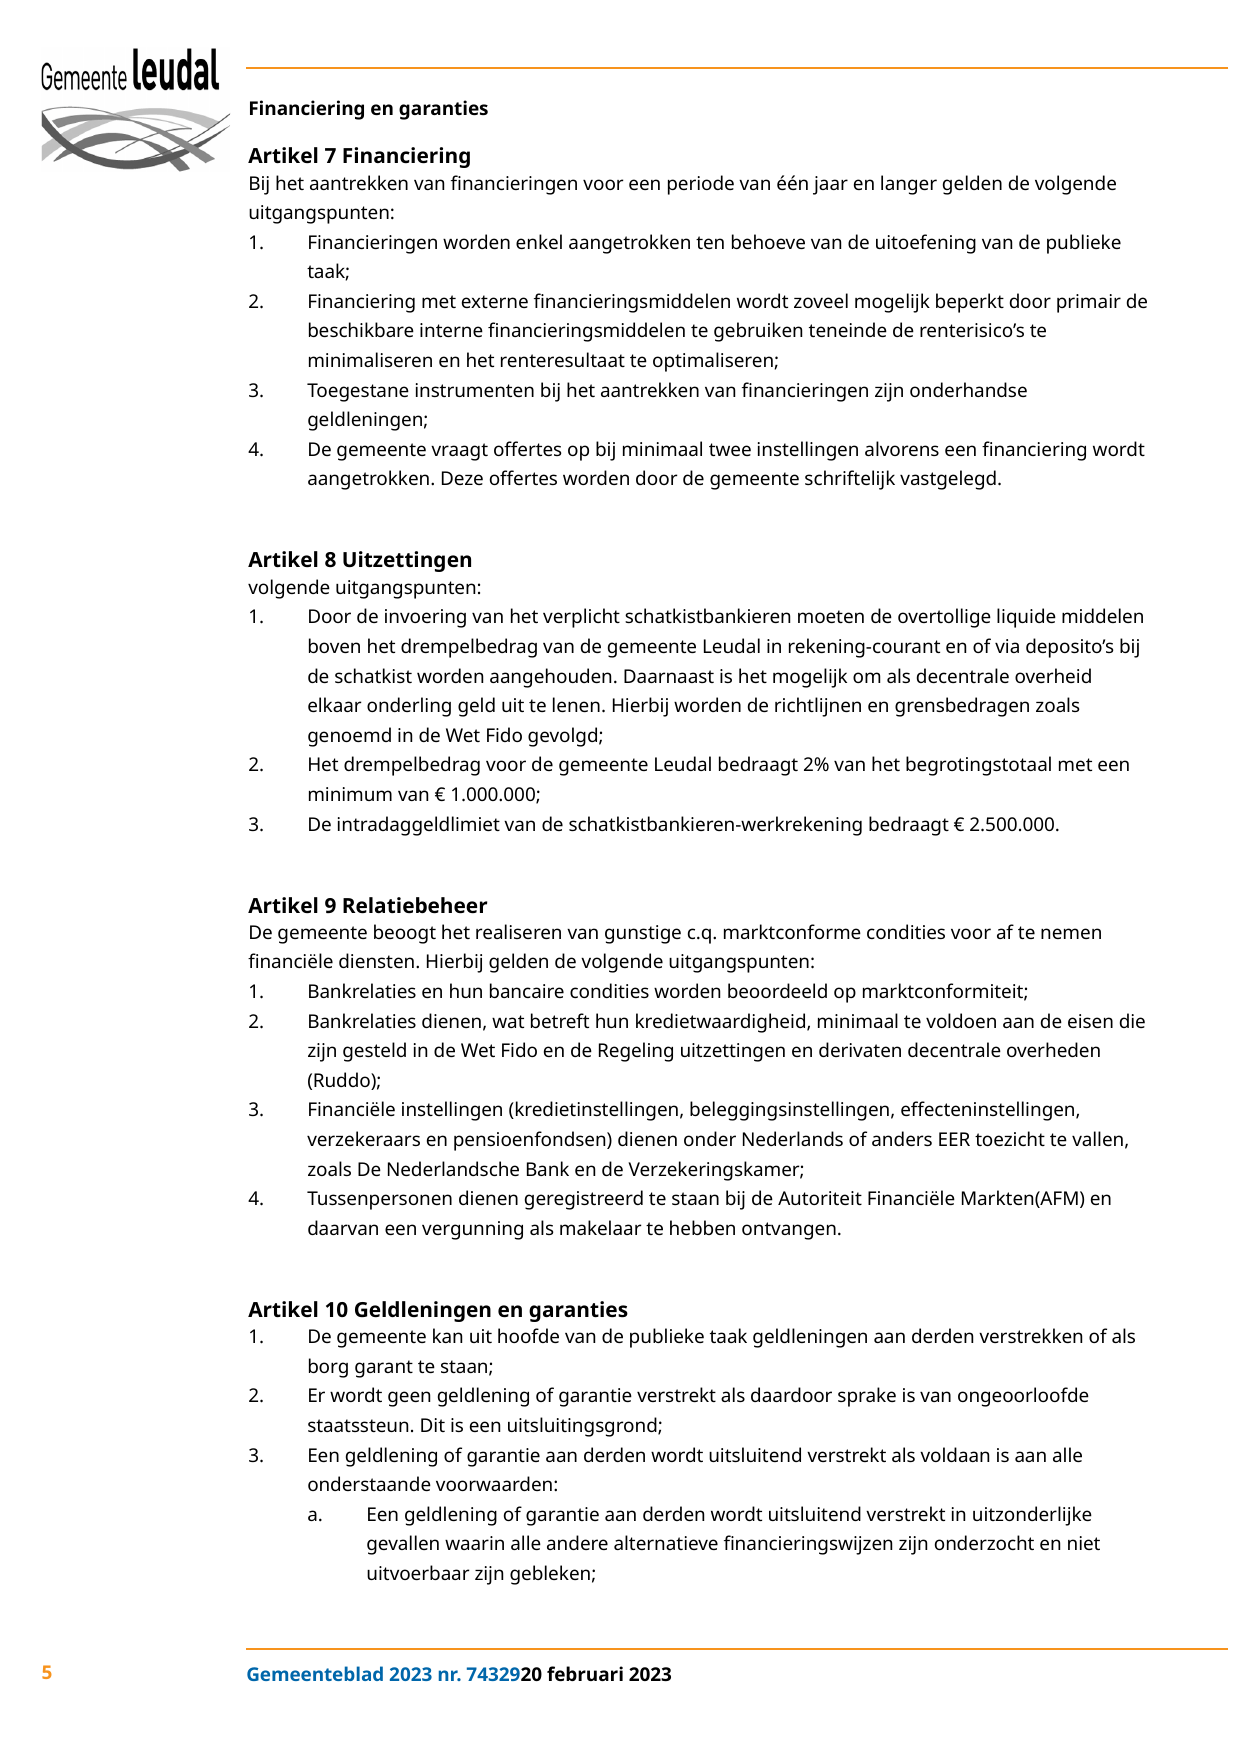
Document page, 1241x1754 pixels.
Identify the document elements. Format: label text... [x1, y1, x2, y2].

text Financiering en garanties [248, 95, 1152, 121]
text Bij het aantrekken van financieringen voor een periode van één jaar en langer gelden de volgende uitgangspunten: [248, 170, 1152, 225]
list De gemeente vraagt offertes op bij minimaal twee instellingen alvorens een financiering wordt aangetrokken. Deze offertes worden door de gemeente schriftelijk vastgelegd. [248, 436, 1152, 491]
list De intradaggeldlimiet van de schatkistbankieren-werkrekening bedraagt € 2.500.000. [248, 811, 1152, 836]
list Een geldlening of garantie aan derden wordt uitsluitend verstrekt als voldaan is aan alle onderstaande voorwaarden: [248, 1442, 1152, 1497]
text Artikel 10 Geldleningen en garanties [248, 1295, 1152, 1323]
list Een geldlening of garantie aan derden wordt uitsluitend verstrekt in uitzonderlijke gevallen waarin alle andere alternatieve financieringswijzen zijn onderzocht en niet uitvoerbaar zijn gebleken; [307, 1501, 1152, 1586]
list De gemeente kan uit hoofde van de publieke taak geldleningen aan derden verstrekken of als borg garant te staan; [248, 1323, 1152, 1379]
list Financieringen worden enkel aangetrokken ten behoeve van de uitoefening van de publieke taak; [248, 229, 1152, 284]
list Het drempelbedrag voor de gemeente Leudal bedraagt 2% van het begrotingstotaal met een minimum van € 1.000.000; [248, 752, 1152, 807]
list Er wordt geen geldlening of garantie verstrekt als daardoor sprake is van ongeoorloofde staatssteun. Dit is een uitsluitingsgrond; [248, 1383, 1152, 1438]
list Bankrelaties dienen, wat betreft hun kredietwaardigheid, minimaal te voldoen aan de eisen die zijn gesteld in de Wet Fido en de Regeling uitzettingen en derivaten decentrale overheden (Ruddo); [248, 1008, 1152, 1093]
text De gemeente beoogt het realiseren van gunstige c.q. marktconforme condities voor af te nemen financiële diensten. Hierbij gelden de volgende uitgangspunten: [248, 919, 1152, 974]
list Toegestane instrumenten bij het aantrekken van financieringen zijn onderhandse geldleningen; [248, 377, 1152, 432]
text Artikel 7 Financiering [248, 141, 1152, 170]
list Financiering met externe financieringsmiddelen wordt zoveel mogelijk beperkt door primair de beschikbare interne financieringsmiddelen te gebruiken teneinde de renterisico’s te minimaliseren en het renteresultaat te optimaliseren; [248, 288, 1152, 373]
text volgende uitgangspunten: [248, 574, 1152, 600]
list Tussenpersonen dienen geregistreerd te staan bij de Autoriteit Financiële Markten(AFM) en daarvan een vergunning als makelaar te hebben ontvangen. [248, 1185, 1152, 1241]
list Door de invoering van het verplicht schatkistbankieren moeten de overtollige liquide middelen boven het drempelbedrag van de gemeente Leudal in rekening-courant en of via deposito’s bij de schatkist worden aangehouden. Daarnaast is het mogelijk om als decentrale overheid elkaar onderling geld uit te lenen. Hierbij worden de richtlijnen en grensbedragen zoals genoemd in de Wet Fido gevolgd; [248, 604, 1152, 748]
list Bankrelaties en hun bancaire condities worden beoordeeld op marktconformiteit; [248, 978, 1152, 1004]
picture [41, 47, 231, 172]
text Artikel 9 Relatiebeheer [248, 891, 1152, 919]
list Financiële instellingen (kredietinstellingen, beleggingsinstellingen, effecteninstellingen, verzekeraars en pensioenfondsen) dienen onder Nederlands of anders EER toezicht te vallen, zoals De Nederlandsche Bank en de Verzekeringskamer; [248, 1097, 1152, 1182]
text Artikel 8 Uitzettingen [248, 546, 1152, 574]
